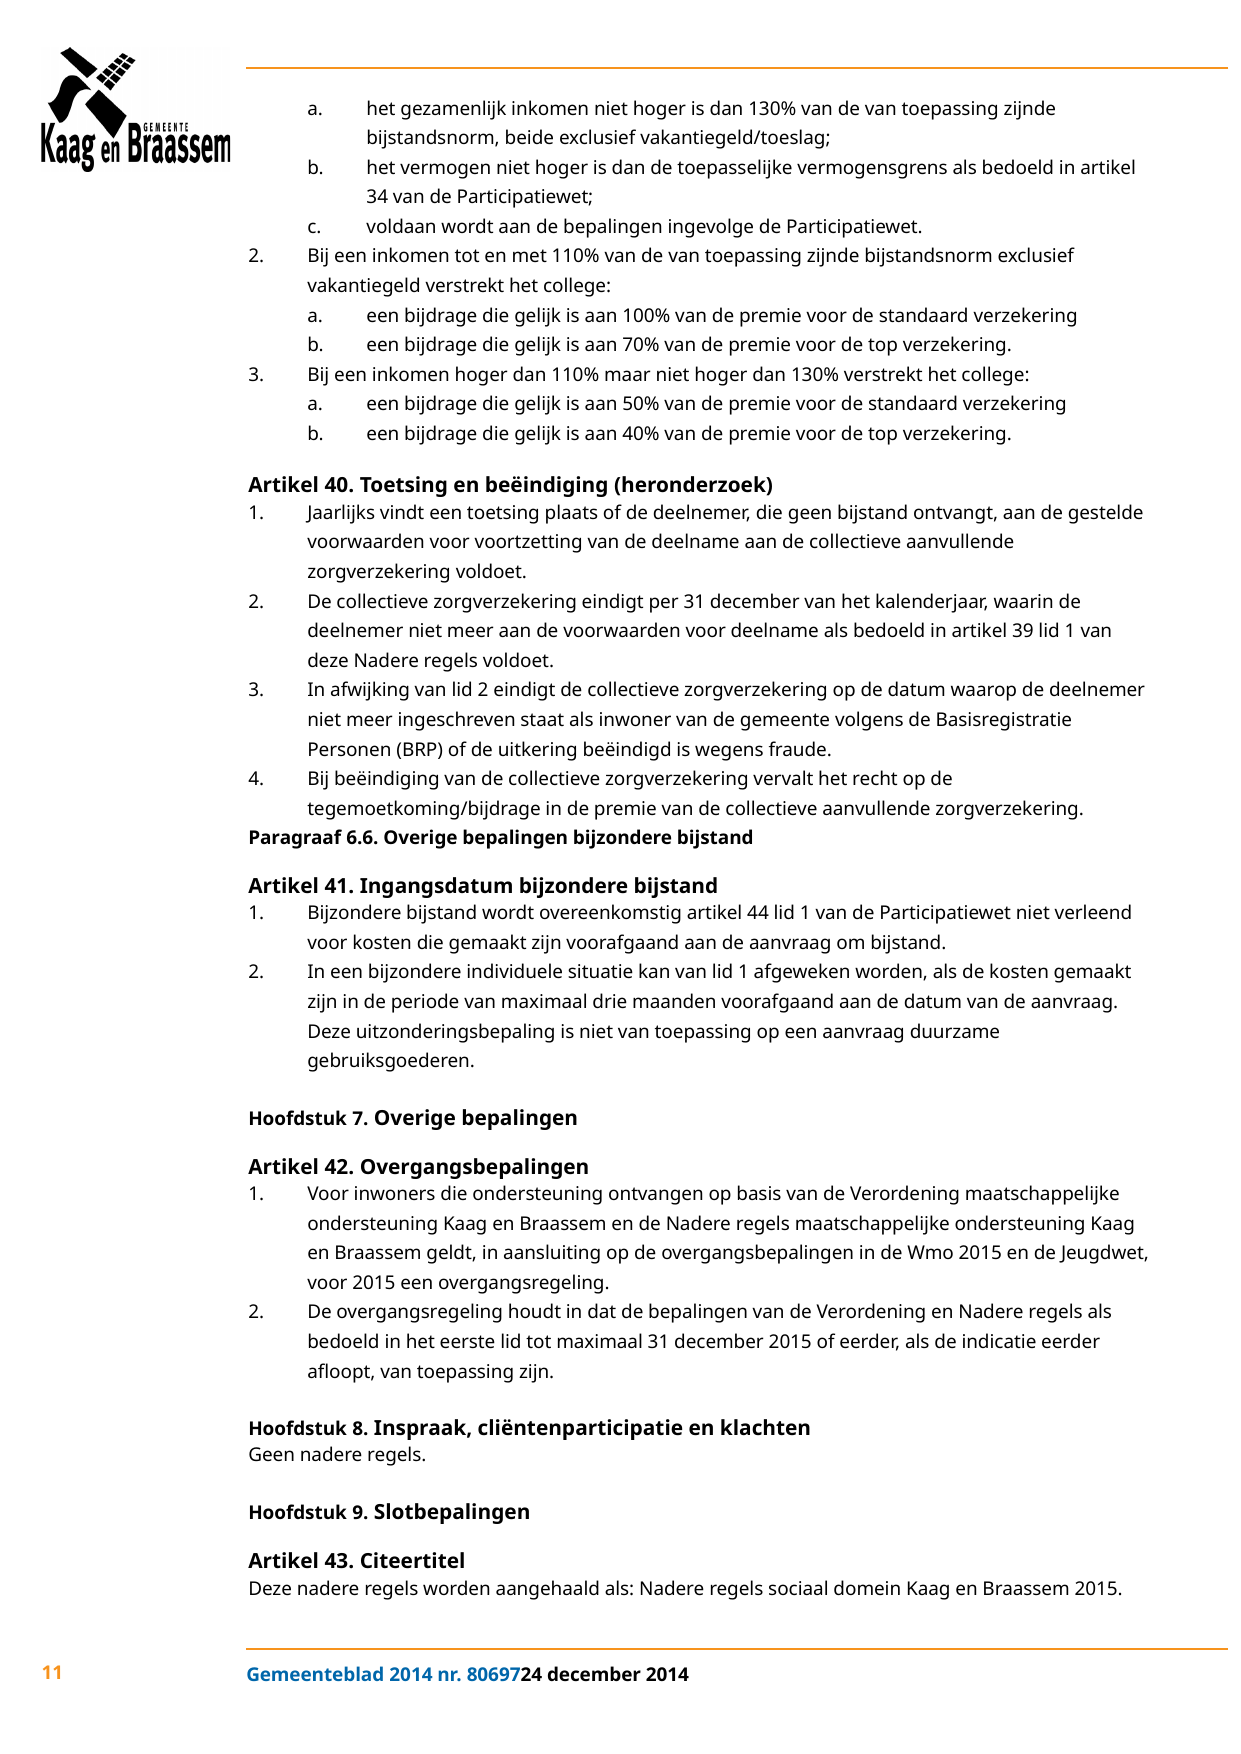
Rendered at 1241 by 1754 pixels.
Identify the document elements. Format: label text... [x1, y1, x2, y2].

text Hoofdstuk 8. Inspraak, cliëntenparticipatie en klachten [248, 1413, 1152, 1442]
text Artikel 41. Ingangsdatum bijzondere bijstand [248, 871, 1152, 899]
list De overgangsregeling houdt in dat de bepalingen van de Verordening en Nadere regels als bedoeld in het eerste lid tot maximaal 31 december 2015 of eerder, als de indicatie eerder afloopt, van toepassing zijn. [248, 1299, 1152, 1384]
list In een bijzondere individuele situatie kan van lid 1 afgeweken worden, als de kosten gemaakt zijn in de periode van maximaal drie maanden voorafgaand aan de datum van de aanvraag. Deze uitzonderingsbepaling is niet van toepassing op een aanvraag duurzame gebruiksgoederen. [248, 959, 1152, 1073]
list De collectieve zorgverzekering eindigt per 31 december van het kalenderjaar, waarin de deelnemer niet meer aan de voorwaarden voor deelname als bedoeld in artikel 39 lid 1 van deze Nadere regels voldoet. [248, 588, 1152, 673]
text Deze nadere regels worden aangehaald als: Nadere regels sociaal domein Kaag en Braassem 2015. [248, 1575, 1152, 1600]
text Artikel 43. Citeertitel [248, 1546, 1152, 1575]
list het gezamenlijk inkomen niet hoger is dan 130% van de van toepassing zijnde bijstandsnorm, beide exclusief vakantiegeld/toeslag; [307, 95, 1152, 150]
text Artikel 42. Overgangsbepalingen [248, 1152, 1152, 1180]
list Jaarlijks vindt een toetsing plaats of de deelnemer, die geen bijstand ontvangt, aan de gestelde voorwaarden voor voortzetting van de deelname aan de collectieve aanvullende zorgverzekering voldoet. [248, 499, 1152, 584]
text Geen nadere regels. [248, 1442, 1152, 1467]
picture [41, 47, 231, 172]
text Hoofdstuk 7. Overige bepalingen [248, 1103, 1152, 1131]
list een bijdrage die gelijk is aan 70% van de premie voor de top verzekering. [307, 331, 1152, 357]
list Voor inwoners die ondersteuning ontvangen op basis van de Verordening maatschappelijke ondersteuning Kaag en Braassem en de Nadere regels maatschappelijke ondersteuning Kaag en Braassem geldt, in aansluiting op de overgangsbepalingen in de Wmo 2015 en de Jeugdwet, voor 2015 een overgangsregeling. [248, 1180, 1152, 1295]
list een bijdrage die gelijk is aan 50% van de premie voor de standaard verzekering [307, 391, 1152, 416]
list In afwijking van lid 2 eindigt de collectieve zorgverzekering op de datum waarop de deelnemer niet meer ingeschreven staat als inwoner van de gemeente volgens de Basisregistratie Personen (BRP) of de uitkering beëindigd is wegens fraude. [248, 677, 1152, 761]
text Hoofdstuk 9. Slotbepalingen [248, 1497, 1152, 1525]
list Bij een inkomen hoger dan 110% maar niet hoger dan 130% verstrekt het college: [248, 361, 1152, 387]
list Bij een inkomen tot en met 110% van de van toepassing zijnde bijstandsnorm exclusief vakantiegeld verstrekt het college: [248, 243, 1152, 298]
list Bij beëindiging van de collectieve zorgverzekering vervalt het recht op de tegemoetkoming/bijdrage in de premie van de collectieve aanvullende zorgverzekering. [248, 765, 1152, 821]
list het vermogen niet hoger is dan de toepasselijke vermogensgrens als bedoeld in artikel 34 van de Participatiewet; [307, 154, 1152, 209]
list Bijzondere bijstand wordt overeenkomstig artikel 44 lid 1 van de Participatiewet niet verleend voor kosten die gemaakt zijn voorafgaand aan de aanvraag om bijstand. [248, 899, 1152, 955]
text Artikel 40. Toetsing en beëindiging (heronderzoek) [248, 471, 1152, 499]
list voldaan wordt aan de bepalingen ingevolge de Participatiewet. [307, 213, 1152, 239]
list een bijdrage die gelijk is aan 40% van de premie voor de top verzekering. [307, 420, 1152, 446]
list een bijdrage die gelijk is aan 100% van de premie voor de standaard verzekering [307, 302, 1152, 328]
text Paragraaf 6.6. Overige bepalingen bijzondere bijstand [248, 824, 1152, 850]
